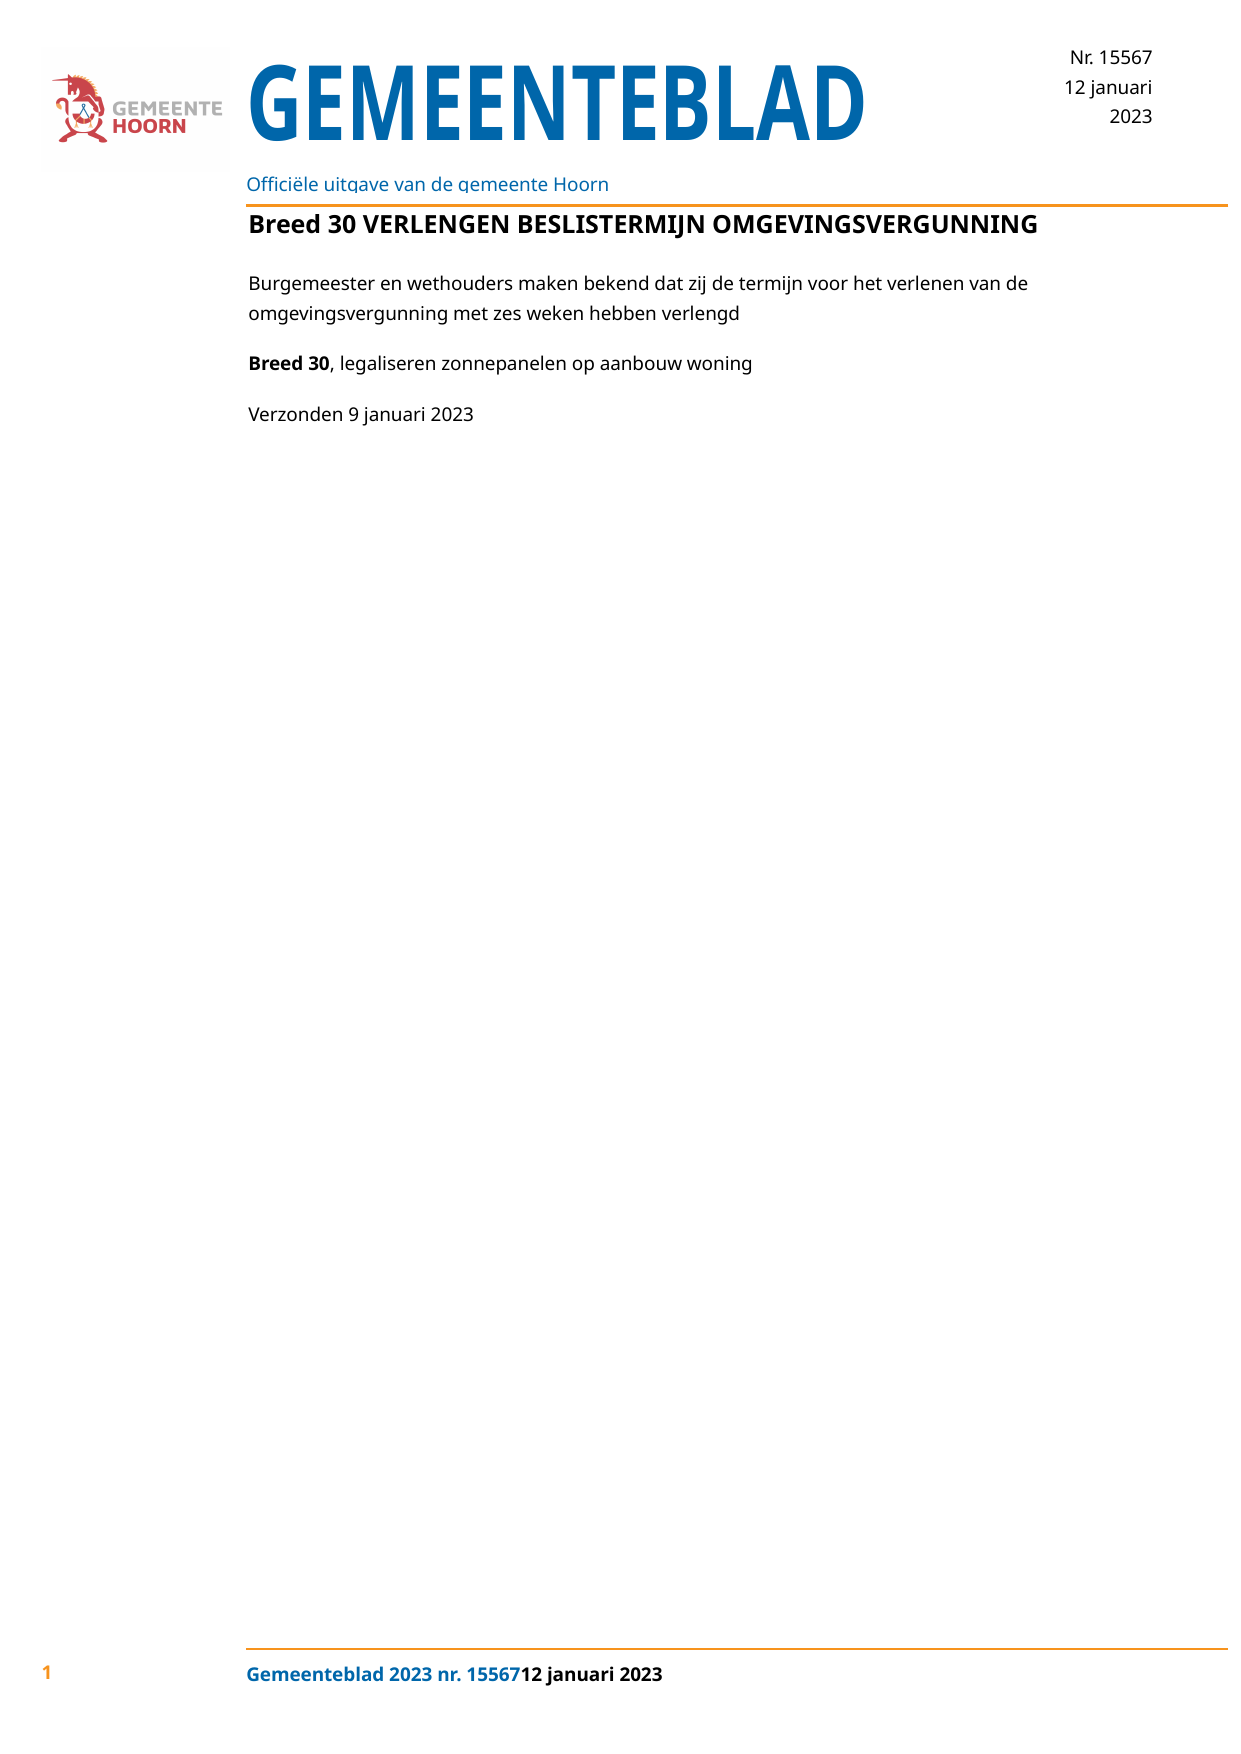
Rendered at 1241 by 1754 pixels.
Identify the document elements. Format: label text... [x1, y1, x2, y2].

text Burgemeester en wethouders maken bekend dat zij de termijn voor het verlenen van de omgevingsvergunning met zes weken hebben verlengd [248, 270, 1152, 326]
text Breed 30, legaliseren zonnepanelen op aanbouw woning [248, 350, 1152, 376]
picture [41, 47, 231, 172]
text Verzonden 9 januari 2023 [248, 401, 1152, 426]
text Breed 30 VERLENGEN BESLISTERMIJN OMGEVINGSVERGUNNING [248, 207, 1152, 241]
